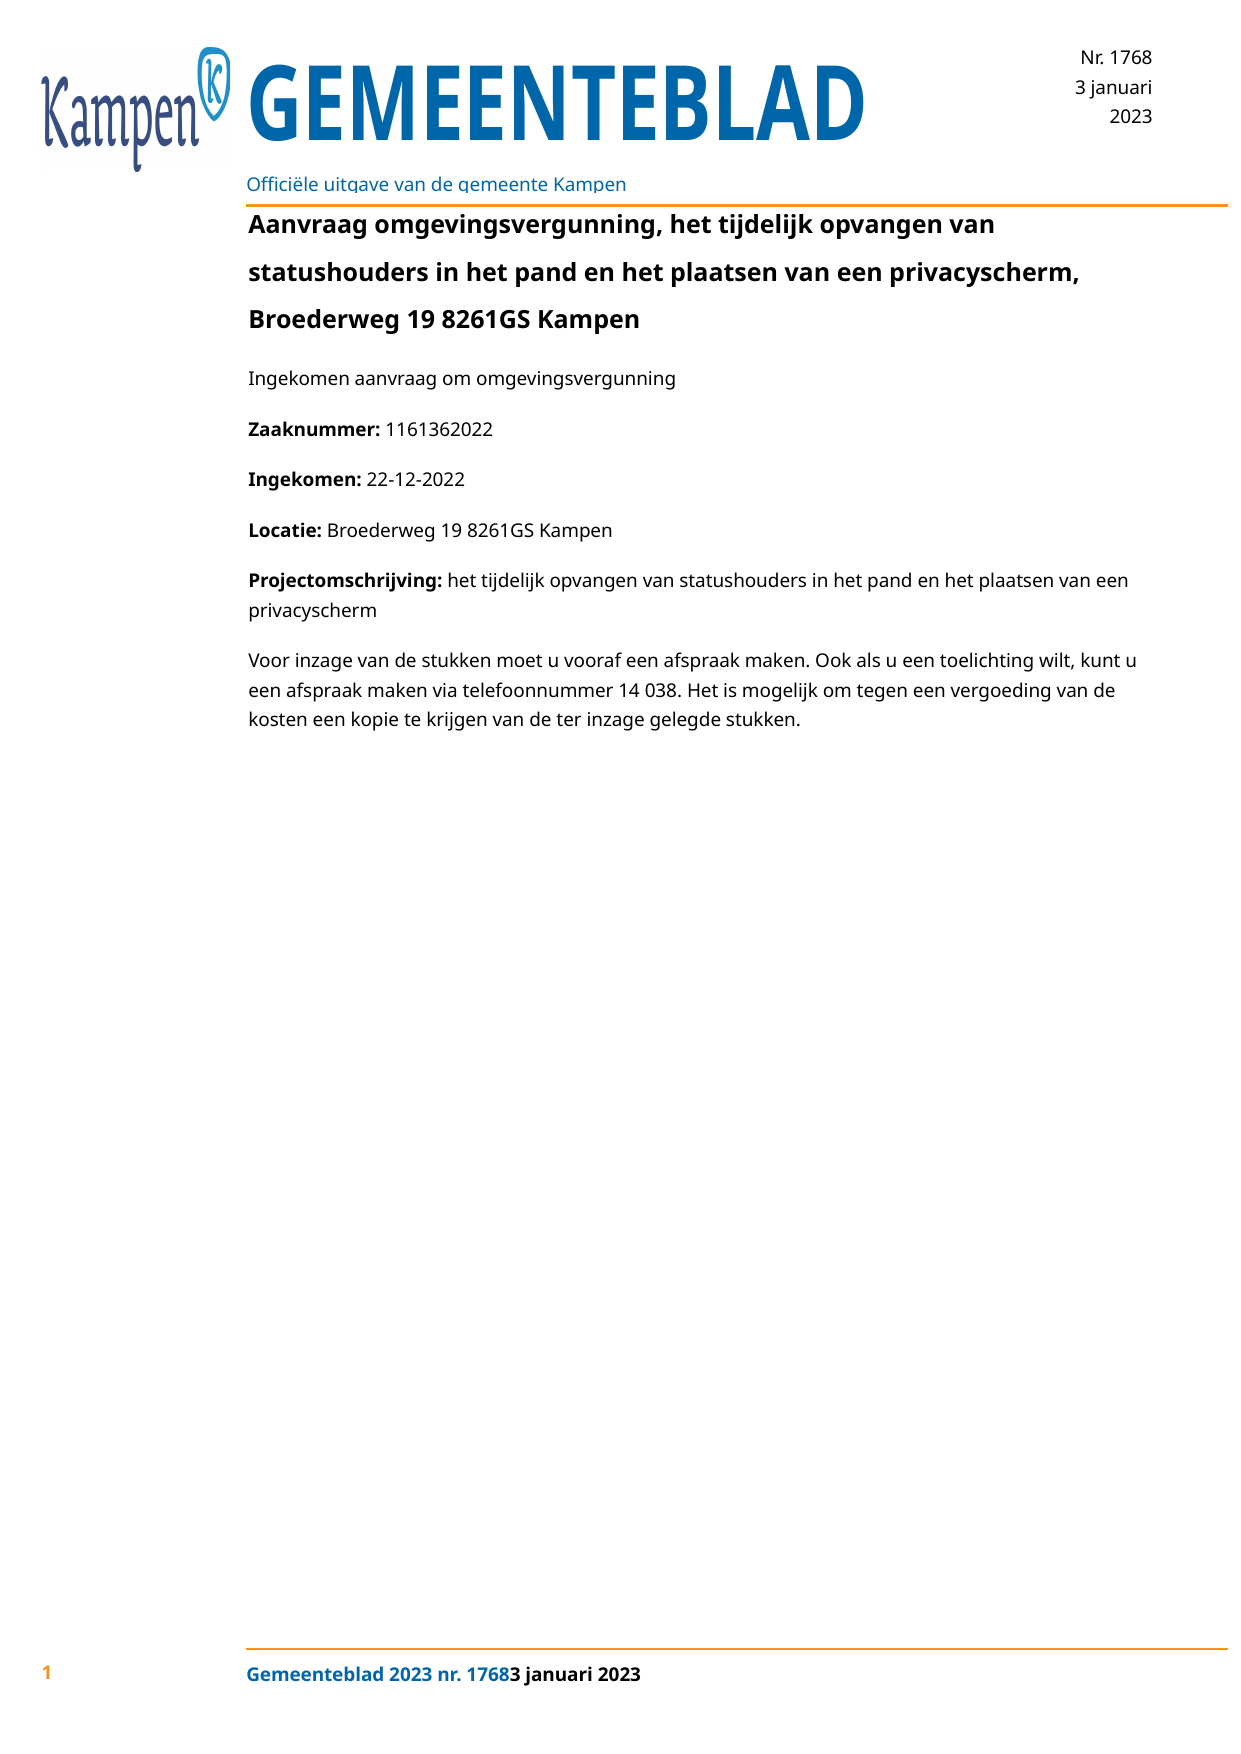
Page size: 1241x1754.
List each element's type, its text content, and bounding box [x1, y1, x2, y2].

text Voor inzage van de stukken moet u vooraf een afspraak maken. Ook als u een toelichting wilt, kunt u een afspraak maken via telefoonnummer 14 038. Het is mogelijk om tegen een vergoeding van de kosten een kopie te krijgen van de ter inzage gelegde stukken. [248, 647, 1152, 732]
picture [41, 47, 231, 172]
text Ingekomen: 22-12-2022 [248, 466, 1152, 492]
text Zaaknummer: 1161362022 [248, 416, 1152, 442]
text Projectomschrijving: het tijdelijk opvangen van statushouders in het pand en het plaatsen van een privacyscherm [248, 567, 1152, 622]
text Locatie: Broederweg 19 8261GS Kampen [248, 517, 1152, 542]
text Ingekomen aanvraag om omgevingsvergunning [248, 366, 1152, 391]
text Aanvraag omgevingsvergunning, het tijdelijk opvangen van statushouders in het pand en het plaatsen van een privacyscherm, Broederweg 19 8261GS Kampen [248, 207, 1152, 336]
